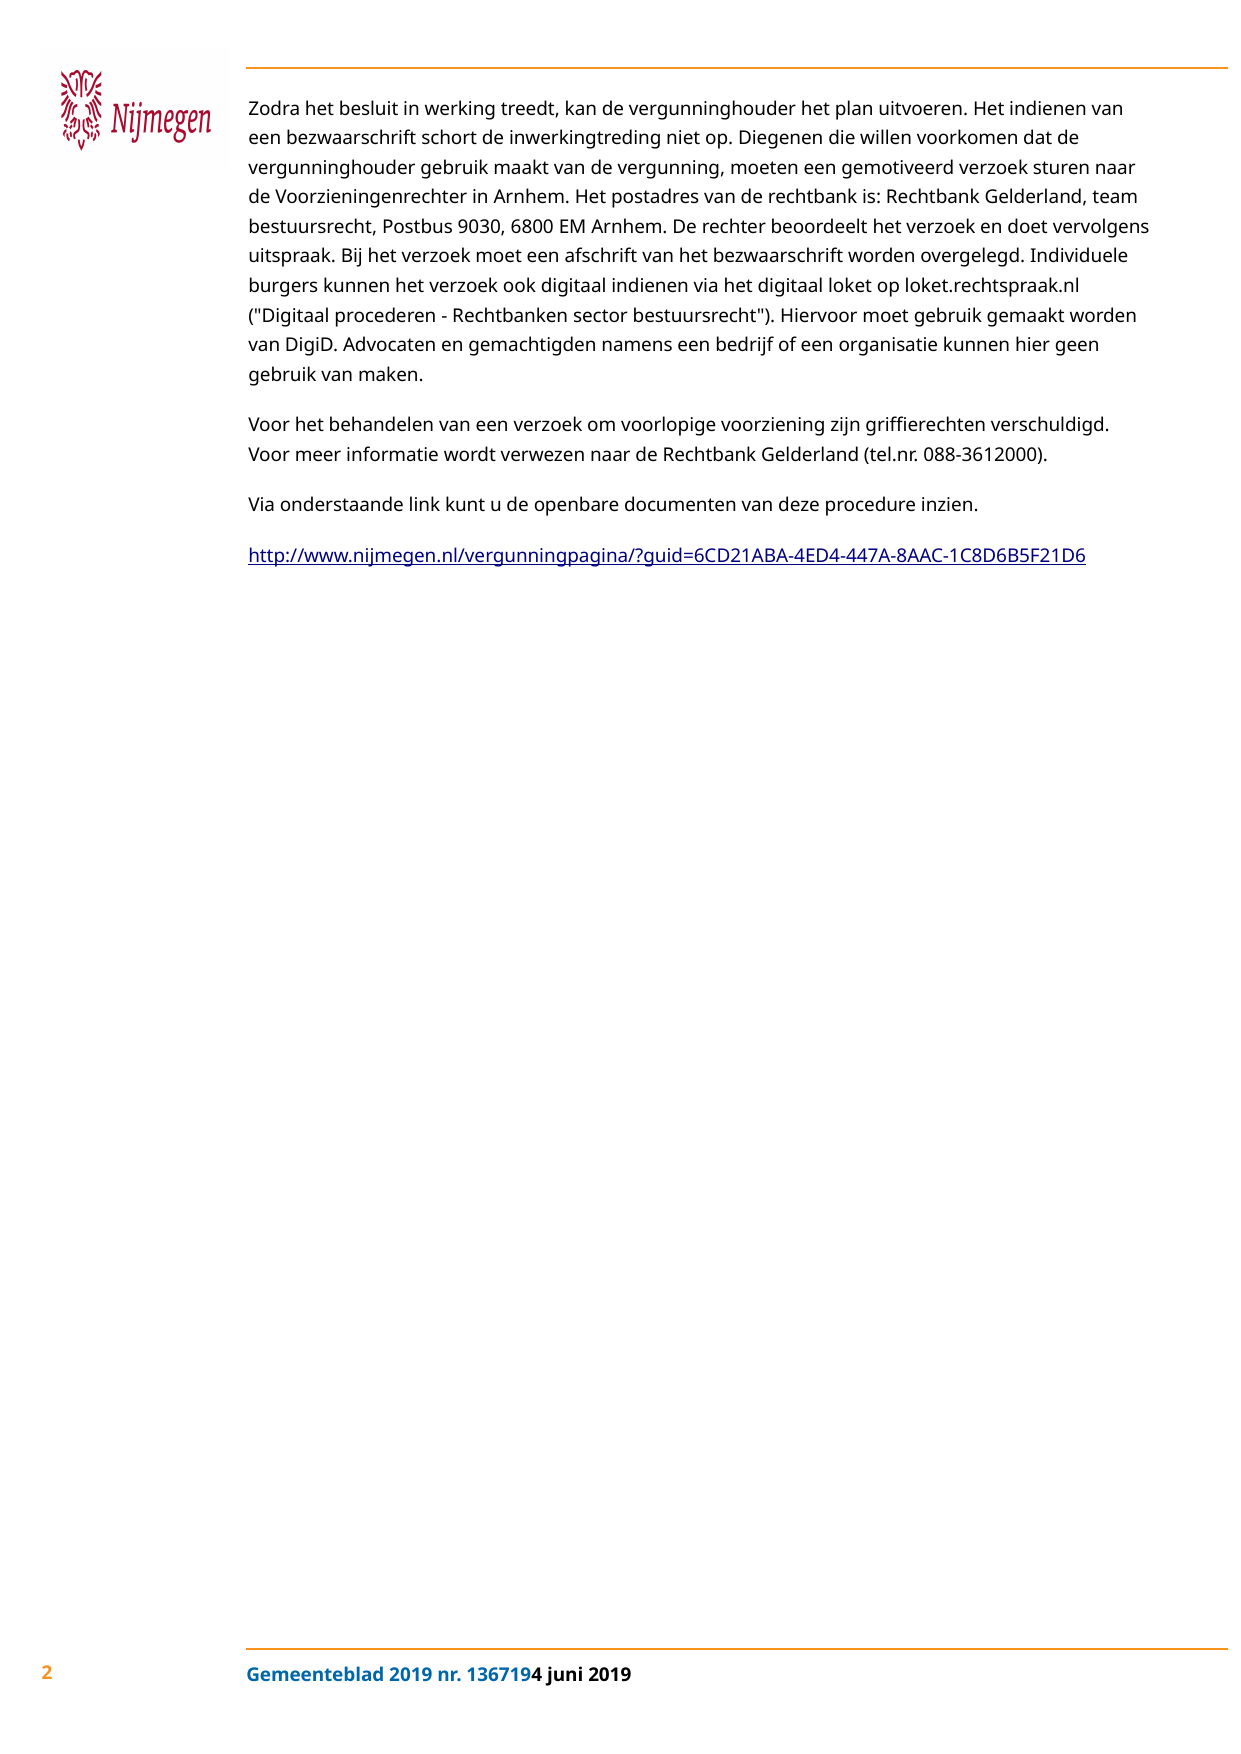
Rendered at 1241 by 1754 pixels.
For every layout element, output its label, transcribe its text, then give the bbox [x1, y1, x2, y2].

text http://www.nijmegen.nl/vergunningpagina/?guid=6CD21ABA-4ED4-447A-8AAC-1C8D6B5F21D6 [248, 542, 1152, 568]
text Voor het behandelen van een verzoek om voorlopige voorziening zijn griffierechten verschuldigd. Voor meer informatie wordt verwezen naar de Rechtbank Gelderland (tel.nr. 088-3612000). [248, 411, 1152, 467]
text Via onderstaande link kunt u de openbare documenten van deze procedure inzien. [248, 491, 1152, 517]
picture [41, 47, 231, 172]
text Zodra het besluit in werking treedt, kan de vergunninghouder het plan uitvoeren. Het indienen van een bezwaarschrift schort de inwerkingtreding niet op. Diegenen die willen voorkomen dat de vergunninghouder gebruik maakt van de vergunning, moeten een gemotiveerd verzoek sturen naar de Voorzieningenrechter in Arnhem. Het postadres van de rechtbank is: Rechtbank Gelderland, team bestuursrecht, Postbus 9030, 6800 EM Arnhem. De rechter beoordeelt het verzoek en doet vervolgens uitspraak. Bij het verzoek moet een afschrift van het bezwaarschrift worden overgelegd. Individuele burgers kunnen het verzoek ook digitaal indienen via het digitaal loket op loket.rechtspraak.nl ("Digitaal procederen - Rechtbanken sector bestuursrecht"). Hiervoor moet gebruik gemaakt worden van DigiD. Advocaten en gemachtigden namens een bedrijf of een organisatie kunnen hier geen gebruik van maken. [248, 95, 1152, 387]
